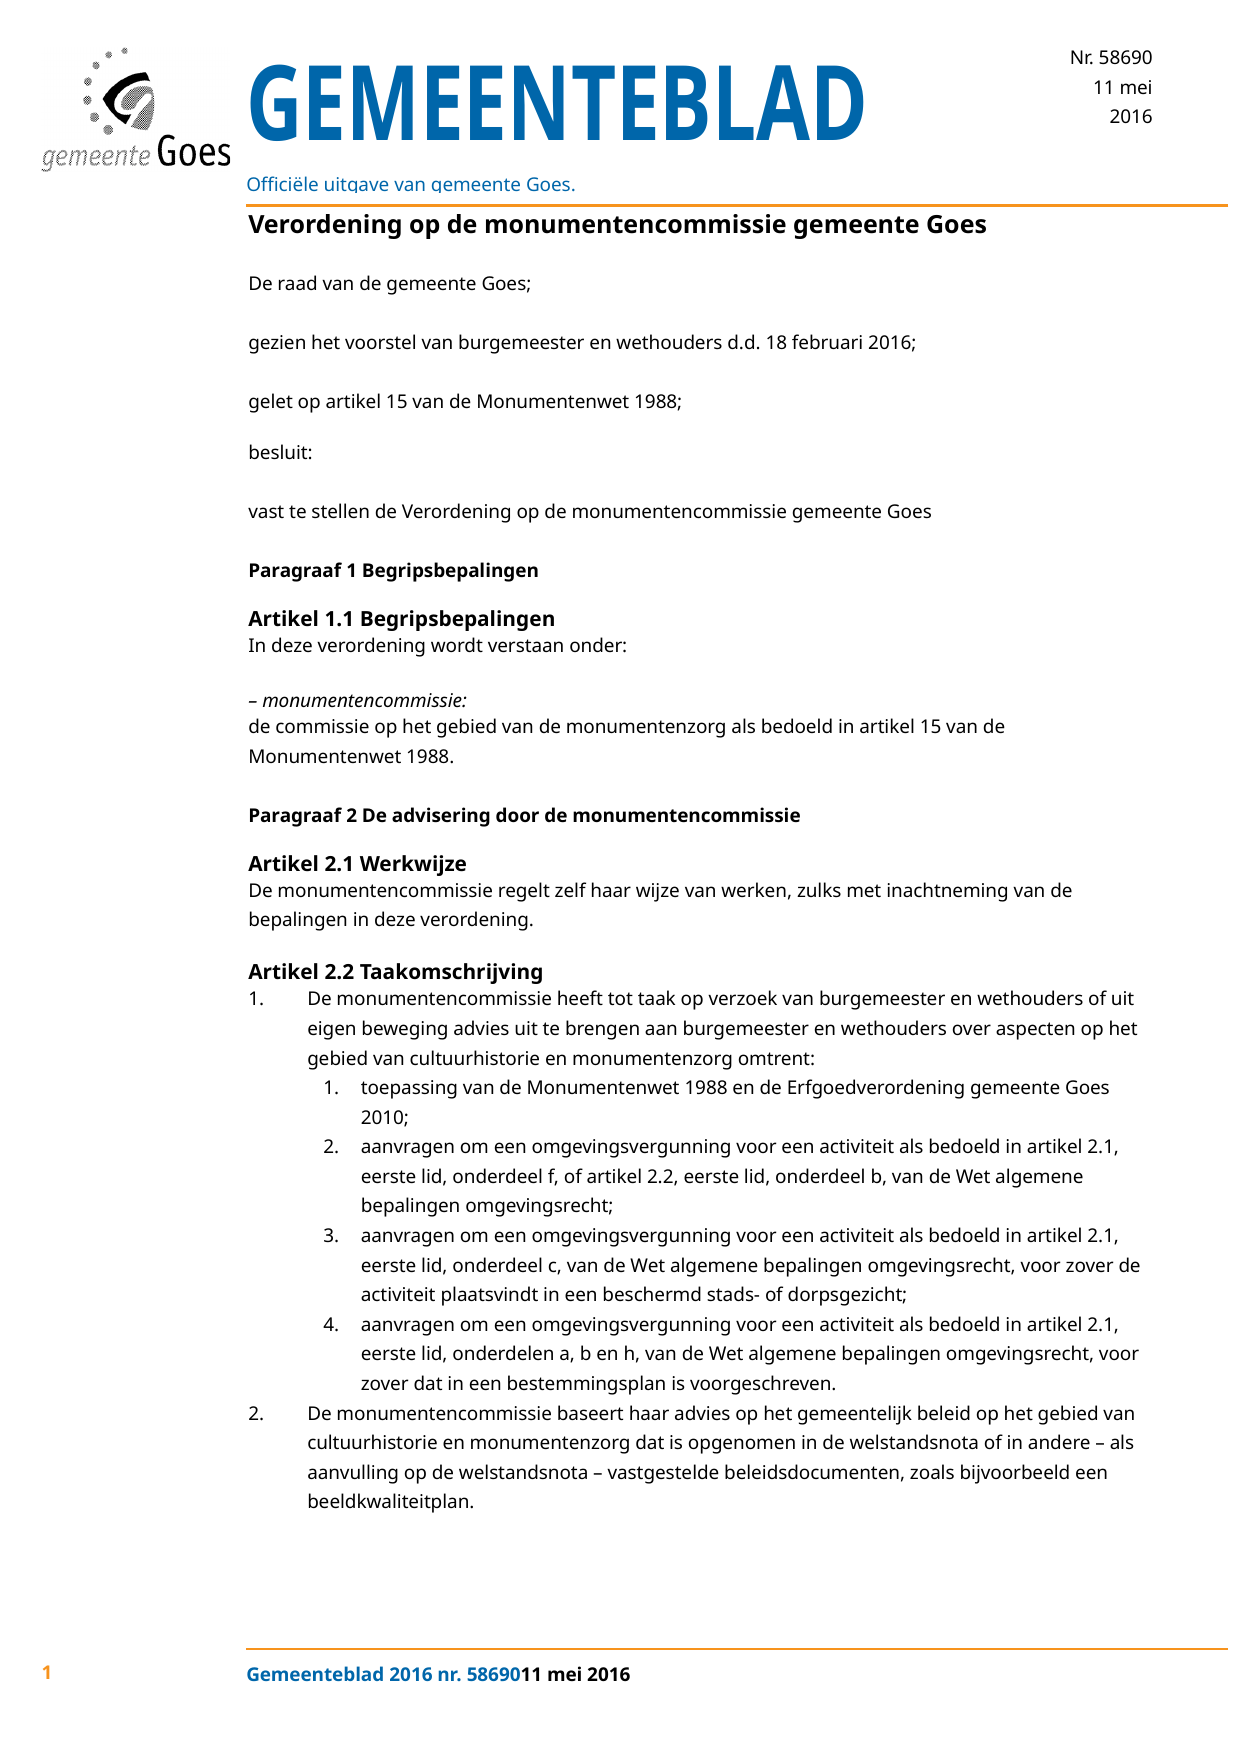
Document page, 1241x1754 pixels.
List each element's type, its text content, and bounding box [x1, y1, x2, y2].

text Paragraaf 2 De advisering door de monumentencommissie [248, 802, 1152, 828]
list aanvragen om een omgevingsvergunning voor een activiteit als bedoeld in artikel 2.1, eerste lid, onderdelen a, b en h, van de Wet algemene bepalingen omgevingsrecht, voor zover dat in een bestemmingsplan is voorgeschreven. [323, 1311, 1152, 1396]
list toepassing van de Monumentenwet 1988 en de Erfgoedverordening gemeente Goes 2010; [323, 1074, 1152, 1129]
text Verordening op de monumentencommissie gemeente Goes [248, 207, 1152, 241]
list De monumentencommissie baseert haar advies op het gemeentelijk beleid op het gebied van cultuurhistorie en monumentenzorg dat is opgenomen in de welstandsnota of in andere – als aanvulling op de welstandsnota – vastgestelde beleidsdocumenten, zoals bijvoorbeeld een beeldkwaliteitplan. [248, 1400, 1152, 1514]
text – monumentencommissie: [248, 688, 1152, 713]
picture [41, 47, 231, 172]
text Artikel 1.1 Begripsbepalingen [248, 604, 1152, 632]
text Artikel 2.1 Werkwijze [248, 849, 1152, 877]
text gelet op artikel 15 van de Monumentenwet 1988; [248, 389, 1152, 414]
text De monumentencommissie regelt zelf haar wijze van werken, zulks met inachtneming van de bepalingen in deze verordening. [248, 877, 1152, 932]
text de commissie op het gebied van de monumentenzorg als bedoeld in artikel 15 van de Monumentenwet 1988. [248, 713, 1152, 769]
text besluit: [248, 439, 1152, 465]
list aanvragen om een omgevingsvergunning voor een activiteit als bedoeld in artikel 2.1, eerste lid, onderdeel f, of artikel 2.2, eerste lid, onderdeel b, van de Wet algemene bepalingen omgevingsrecht; [323, 1133, 1152, 1218]
text In deze verordening wordt verstaan onder: [248, 632, 1152, 658]
text De raad van de gemeente Goes; [248, 270, 1152, 296]
text vast te stellen de Verordening op de monumentencommissie gemeente Goes [248, 498, 1152, 524]
list aanvragen om een omgevingsvergunning voor een activiteit als bedoeld in artikel 2.1, eerste lid, onderdeel c, van de Wet algemene bepalingen omgevingsrecht, voor zover de activiteit plaatsvindt in een beschermd stads- of dorpsgezicht; [323, 1222, 1152, 1307]
text Artikel 2.2 Taakomschrijving [248, 957, 1152, 986]
text Paragraaf 1 Begripsbepalingen [248, 557, 1152, 583]
text gezien het voorstel van burgemeester en wethouders d.d. 18 februari 2016; [248, 329, 1152, 355]
list De monumentencommissie heeft tot taak op verzoek van burgemeester en wethouders of uit eigen beweging advies uit te brengen aan burgemeester en wethouders over aspecten op het gebied van cultuurhistorie en monumentenzorg omtrent: [248, 986, 1152, 1070]
